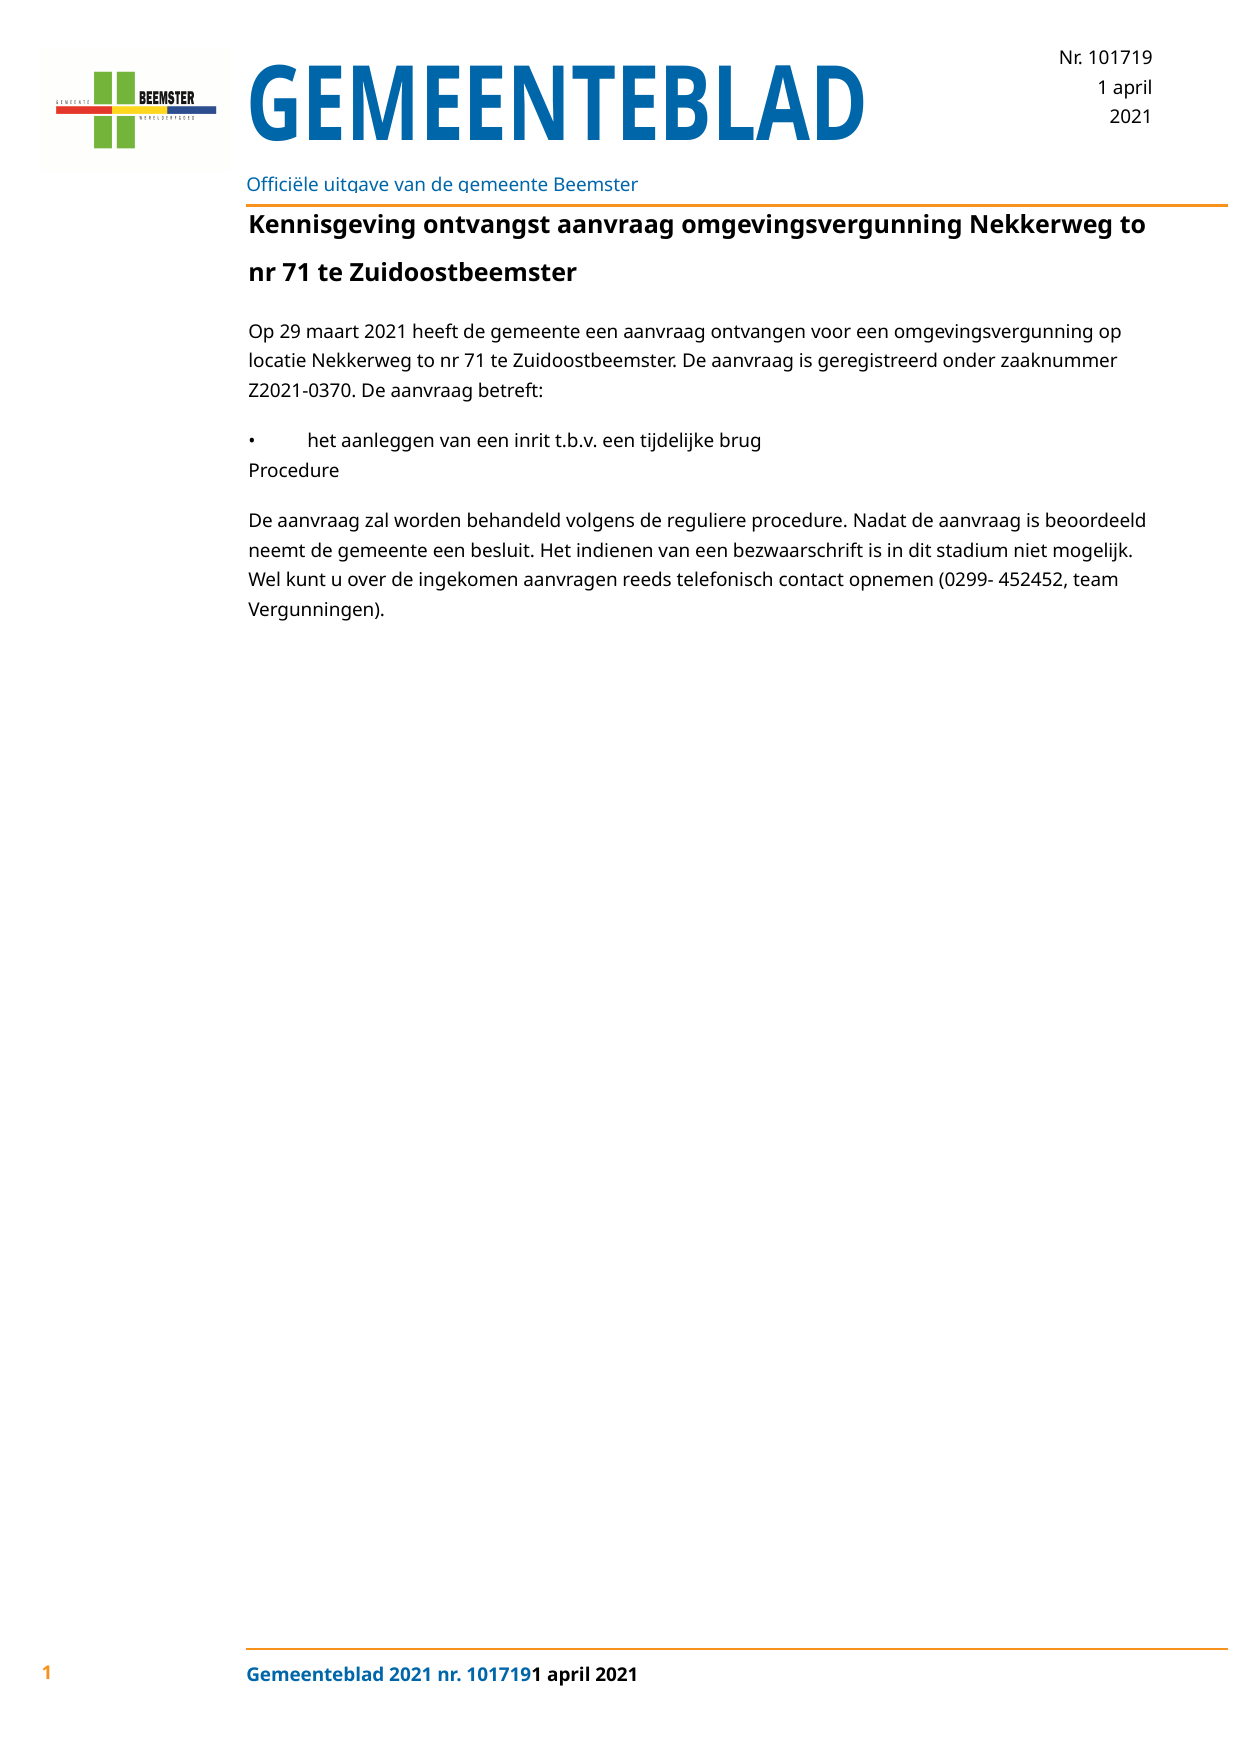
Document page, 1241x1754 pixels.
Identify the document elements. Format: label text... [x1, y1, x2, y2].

list het aanleggen van een inrit t.b.v. een tijdelijke brug [248, 427, 1152, 453]
text Procedure [248, 457, 1152, 483]
text De aanvraag zal worden behandeld volgens de reguliere procedure. Nadat de aanvraag is beoordeeld neemt de gemeente een besluit. Het indienen van een bezwaarschrift is in dit stadium niet mogelijk. Wel kunt u over de ingekomen aanvragen reeds telefonisch contact opnemen (0299- 452452, team Vergunningen). [248, 507, 1152, 622]
text Op 29 maart 2021 heeft de gemeente een aanvraag ontvangen voor een omgevingsvergunning op locatie Nekkerweg to nr 71 te Zuidoostbeemster. De aanvraag is geregistreerd onder zaaknummer Z2021-0370. De aanvraag betreft: [248, 318, 1152, 403]
text Kennisgeving ontvangst aanvraag omgevingsvergunning Nekkerweg to nr 71 te Zuidoostbeemster [248, 207, 1152, 288]
picture [41, 47, 231, 172]
